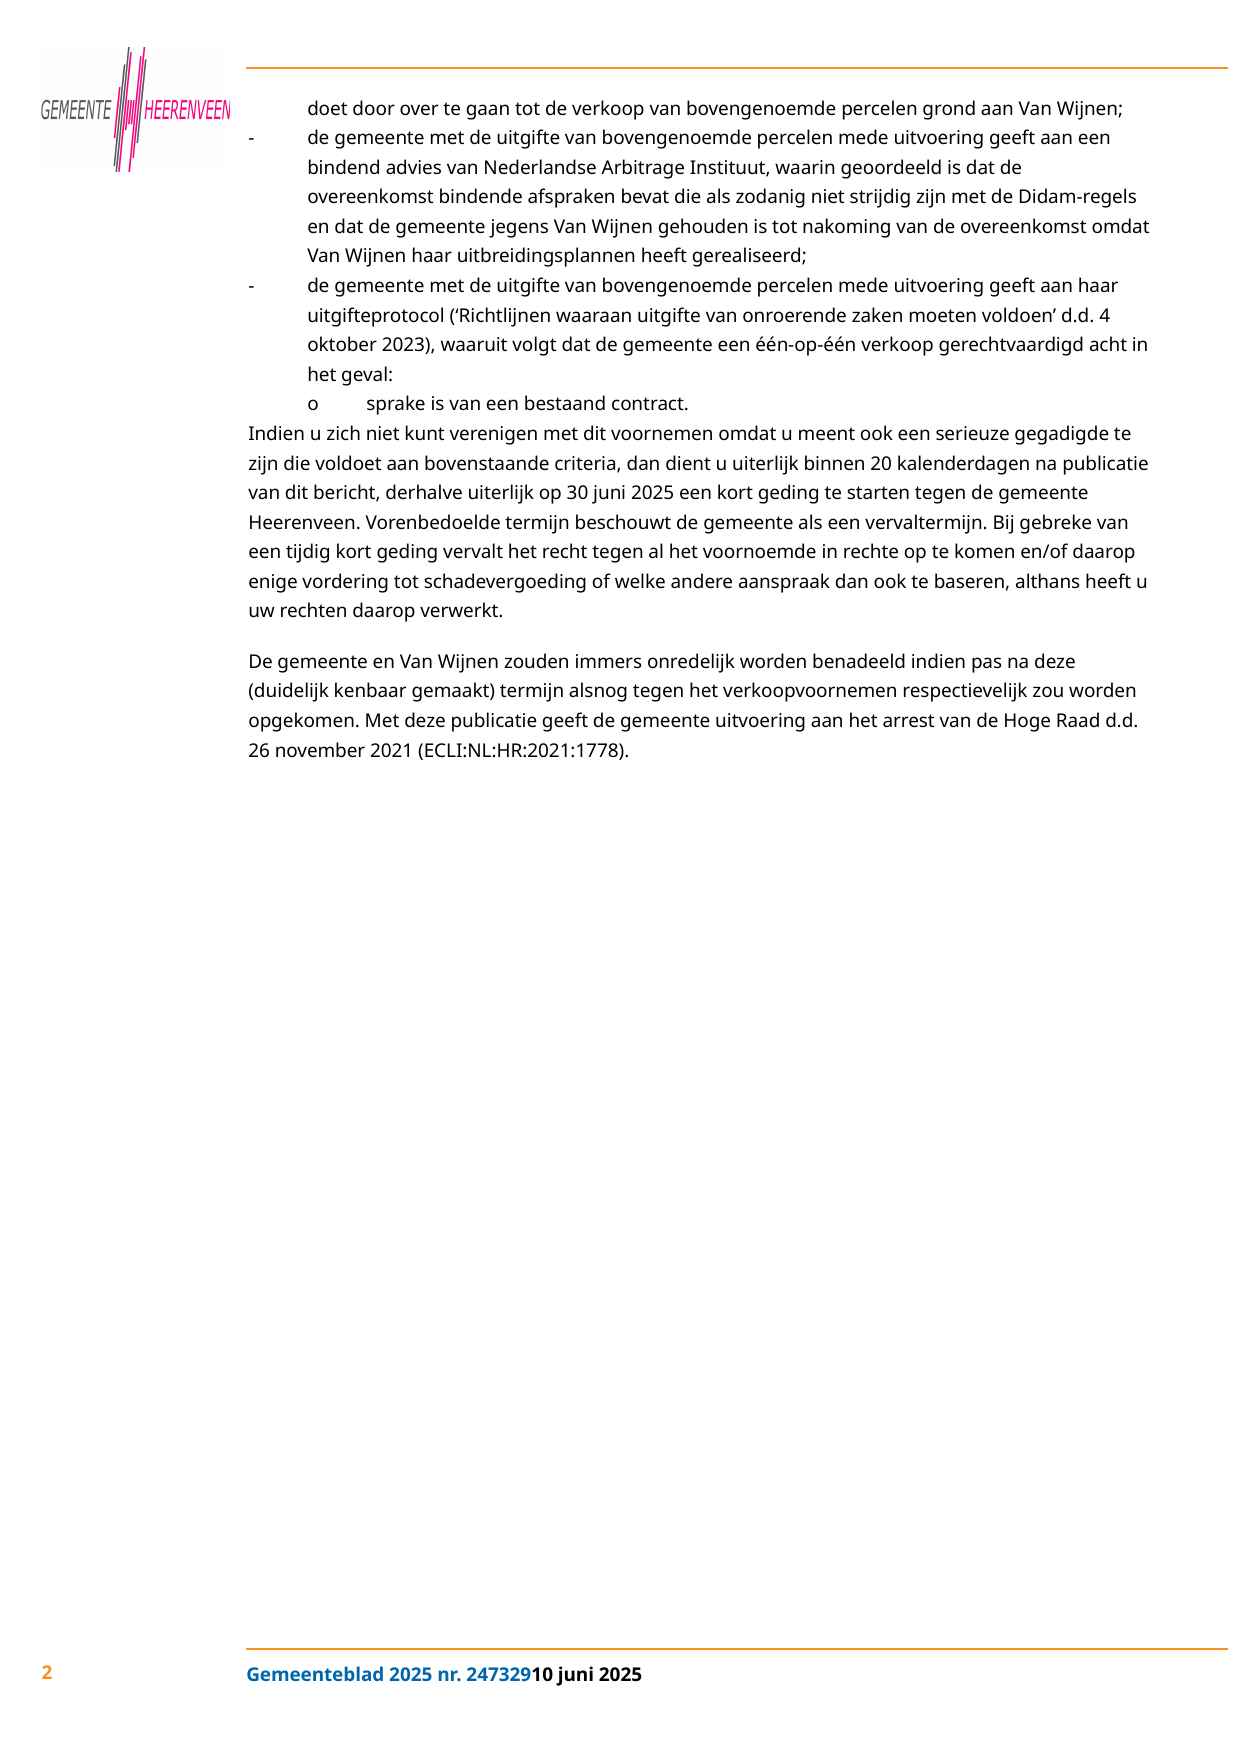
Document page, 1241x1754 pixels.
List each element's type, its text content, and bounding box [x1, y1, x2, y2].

picture [41, 47, 231, 172]
list de gemeente met de uitgifte van bovengenoemde percelen mede uitvoering geeft aan een bindend advies van Nederlandse Arbitrage Instituut, waarin geoordeeld is dat de overeenkomst bindende afspraken bevat die als zodanig niet strijdig zijn met de Didam-regels en dat de gemeente jegens Van Wijnen gehouden is tot nakoming van de overeenkomst omdat Van Wijnen haar uitbreidingsplannen heeft gerealiseerd; [248, 124, 1152, 268]
list de gemeente met de uitgifte van bovengenoemde percelen mede uitvoering geeft aan haar uitgifteprotocol (‘Richtlijnen waaraan uitgifte van onroerende zaken moeten voldoen’ d.d. 4 oktober 2023), waaruit volgt dat de gemeente een één-op-één verkoop gerechtvaardigd acht in het geval: [248, 272, 1152, 387]
list sprake is van een bestaand contract. [307, 391, 1152, 416]
text De gemeente en Van Wijnen zouden immers onredelijk worden benadeeld indien pas na deze (duidelijk kenbaar gemaakt) termijn alsnog tegen het verkoopvoornemen respectievelijk zou worden opgekomen. Met deze publicatie geeft de gemeente uitvoering aan het arrest van de Hoge Raad d.d. 26 november 2021 (ECLI:NL:HR:2021:1778). [248, 648, 1152, 763]
list doet door over te gaan tot de verkoop van bovengenoemde percelen grond aan Van Wijnen; [248, 95, 1152, 121]
text Indien u zich niet kunt verenigen met dit voornemen omdat u meent ook een serieuze gegadigde te zijn die voldoet aan bovenstaande criteria, dan dient u uiterlijk binnen 20 kalenderdagen na publicatie van dit bericht, derhalve uiterlijk op 30 juni 2025 een kort geding te starten tegen de gemeente Heerenveen. Vorenbedoelde termijn beschouwt de gemeente als een vervaltermijn. Bij gebreke van een tijdig kort geding vervalt het recht tegen al het voornoemde in rechte op te komen en/of daarop enige vordering tot schadevergoeding of welke andere aanspraak dan ook te baseren, althans heeft u uw rechten daarop verwerkt. [248, 420, 1152, 623]
